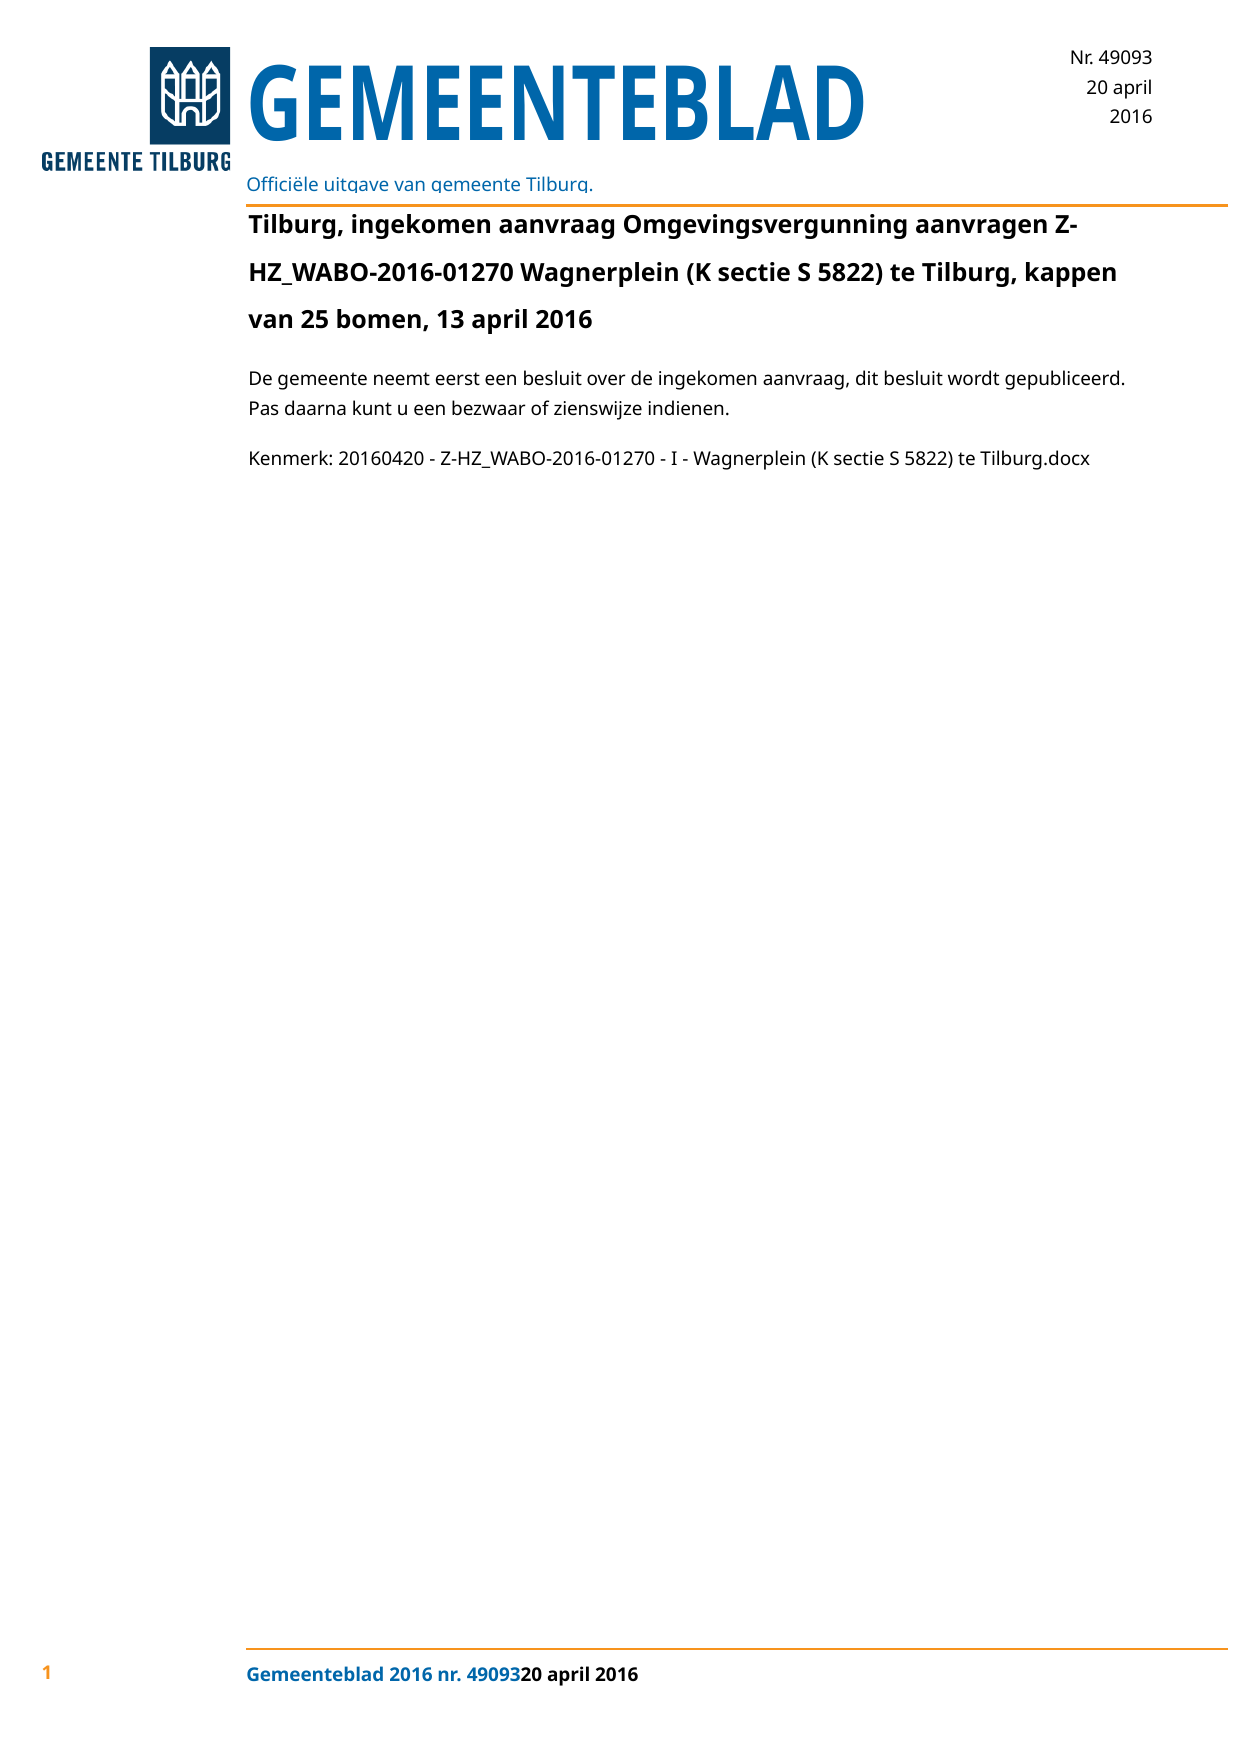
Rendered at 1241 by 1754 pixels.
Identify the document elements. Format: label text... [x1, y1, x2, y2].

text De gemeente neemt eerst een besluit over de ingekomen aanvraag, dit besluit wordt gepubliceerd. Pas daarna kunt u een bezwaar of zienswijze indienen. [248, 366, 1152, 421]
text Kenmerk: 20160420 - Z-HZ_WABO-2016-01270 - I - Wagnerplein (K sectie S 5822) te Tilburg.docx [248, 446, 1152, 471]
picture [41, 47, 231, 172]
text Tilburg, ingekomen aanvraag Omgevingsvergunning aanvragen Z-HZ_WABO-2016-01270 Wagnerplein (K sectie S 5822) te Tilburg, kappen van 25 bomen, 13 april 2016 [248, 207, 1152, 336]
